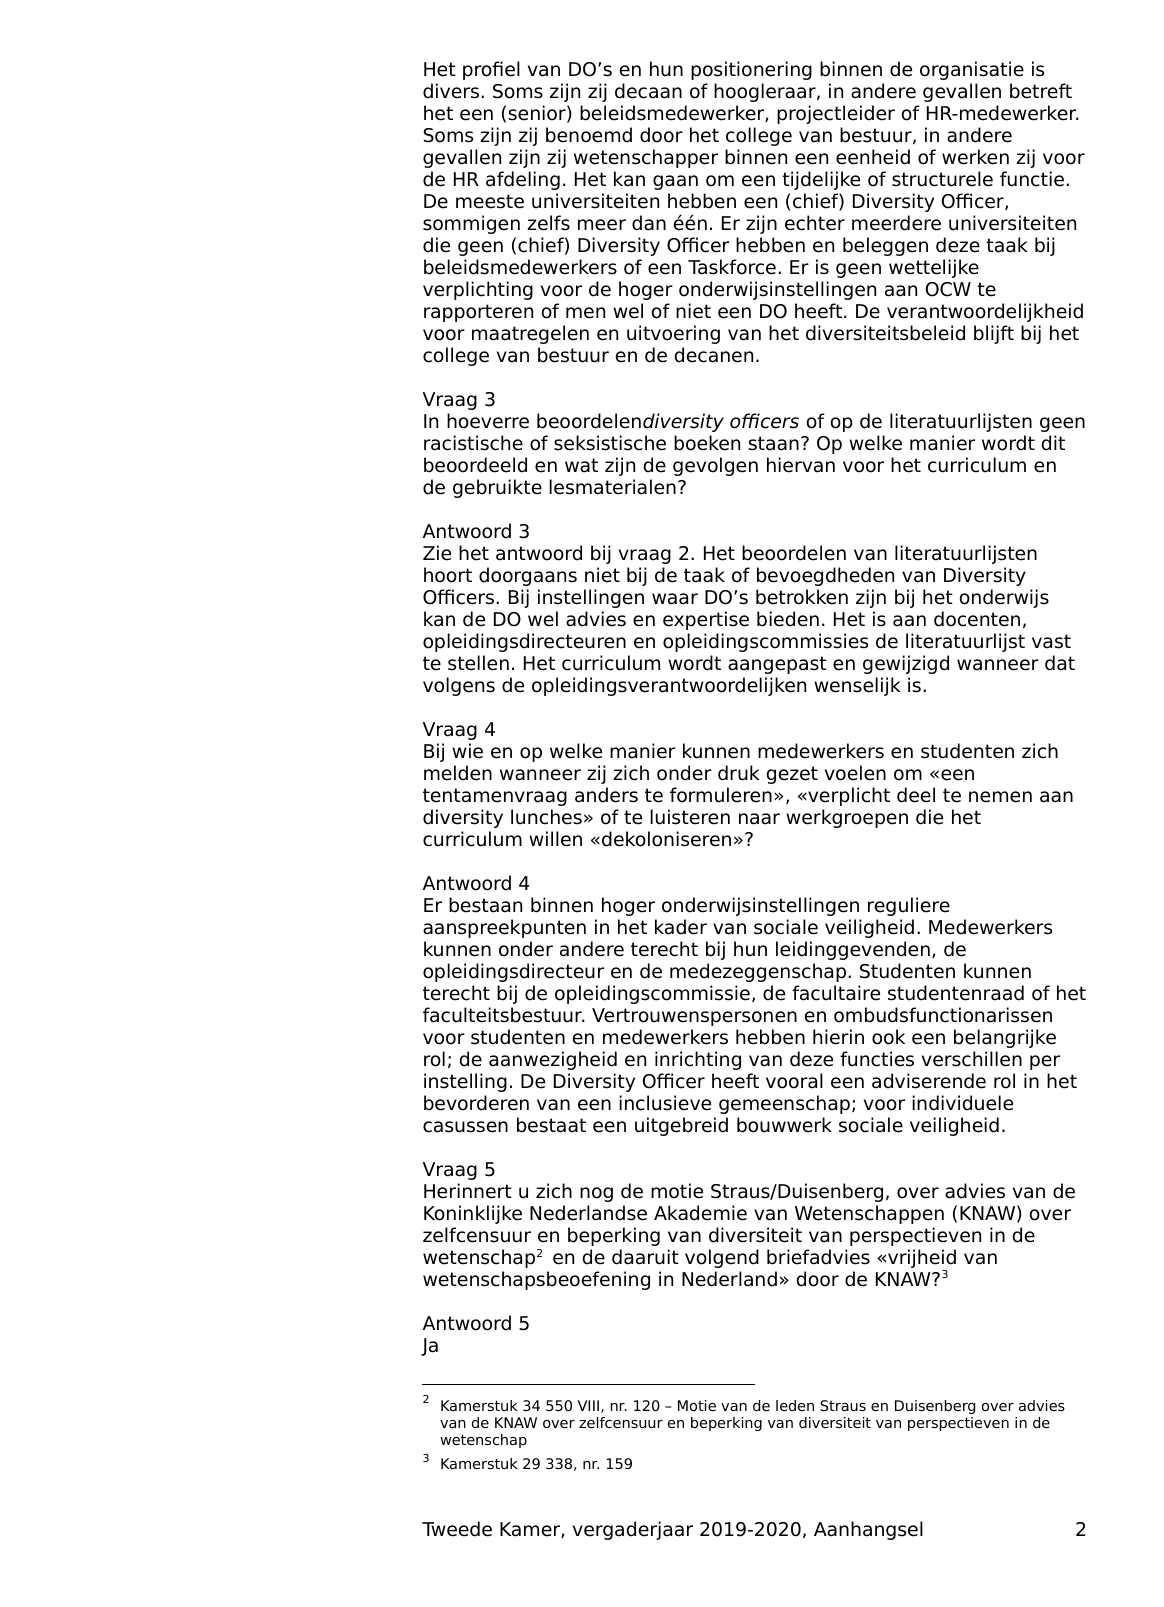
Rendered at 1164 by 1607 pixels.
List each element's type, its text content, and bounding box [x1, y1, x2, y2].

text Antwoord 3 [422, 521, 1087, 543]
text Kamerstuk 34 550 VIII, nr. 120 – Motie van de leden Straus en Duisenberg over advies van de KNAW over zelfcensuur en beperking van diversiteit van perspectieven in de wetenschap [422, 1393, 1087, 1449]
text Bij wie en op welke manier kunnen medewerkers en studenten zich melden wanneer zij zich onder druk gezet voelen om «een tentamenvraag anders te formuleren», «verplicht deel te nemen aan diversity lunches» of te luisteren naar werkgroepen die het curriculum willen «dekoloniseren»? [422, 741, 1087, 851]
text Zie het antwoord bij vraag 2. Het beoordelen van literatuurlijsten hoort doorgaans niet bij de taak of bevoegdheden van Diversity Officers. Bij instellingen waar DO’s betrokken zijn bij het onderwijs kan de DO wel advies en expertise bieden. Het is aan docenten, opleidingsdirecteuren en opleidingscommissies de literatuurlijst vast te stellen. Het curriculum wordt aangepast en gewijzigd wanneer dat volgens de opleidingsverantwoordelijken wenselijk is. [422, 543, 1087, 697]
text Het profiel van DO’s en hun positionering binnen de organisatie is divers. Soms zijn zij decaan of hoogleraar, in andere gevallen betreft het een (senior) beleidsmedewerker, projectleider of HR-medewerker. Soms zijn zij benoemd door het college van bestuur, in andere gevallen zijn zij wetenschapper binnen een eenheid of werken zij voor de HR afdeling. Het kan gaan om een tijdelijke of structurele functie. De meeste universiteiten hebben een (chief) Diversity Officer, sommigen zelfs meer dan één. Er zijn echter meerdere universiteiten die geen (chief) Diversity Officer hebben en beleggen deze taak bij beleidsmedewerkers of een Taskforce. Er is geen wettelijke verplichting voor de hoger onderwijsinstellingen aan OCW te rapporteren of men wel of niet een DO heeft. De verantwoordelijkheid voor maatregelen en uitvoering van het diversiteitsbeleid blijft bij het college van bestuur en de decanen. [422, 59, 1087, 367]
text Antwoord 4 [422, 873, 1087, 895]
text Herinnert u zich nog de motie Straus/Duisenberg, over advies van de Koninklijke Nederlandse Akademie van Wetenschappen (KNAW) over zelfcensuur en beperking van diversiteit van perspectieven in de wetenschap en de daaruit volgend briefadvies «vrijheid van wetenschapsbeoefening in Nederland» door de KNAW? [422, 1181, 1087, 1291]
text Antwoord 5 [422, 1313, 1087, 1335]
text Vraag 3 [422, 389, 1087, 411]
text Vraag 4 [422, 719, 1087, 741]
text In hoeverre beoordelendiversity officers of op de literatuurlijsten geen racistische of seksistische boeken staan? Op welke manier wordt dit beoordeeld en wat zijn de gevolgen hiervan voor het curriculum en de gebruikte lesmaterialen? [422, 411, 1087, 499]
text Kamerstuk 29 338, nr. 159 [422, 1452, 1087, 1474]
text Ja [422, 1335, 1087, 1357]
text Er bestaan binnen hoger onderwijsinstellingen reguliere aanspreekpunten in het kader van sociale veiligheid. Medewerkers kunnen onder andere terecht bij hun leidinggevenden, de opleidingsdirecteur en de medezeggenschap. Studenten kunnen terecht bij de opleidingscommissie, de facultaire studentenraad of het faculteitsbestuur. Vertrouwenspersonen en ombudsfunctionarissen voor studenten en medewerkers hebben hierin ook een belangrijke rol; de aanwezigheid en inrichting van deze functies verschillen per instelling. De Diversity Officer heeft vooral een adviserende rol in het bevorderen van een inclusieve gemeenschap; voor individuele casussen bestaat een uitgebreid bouwwerk sociale veiligheid. [422, 895, 1087, 1137]
text Vraag 5 [422, 1159, 1087, 1181]
